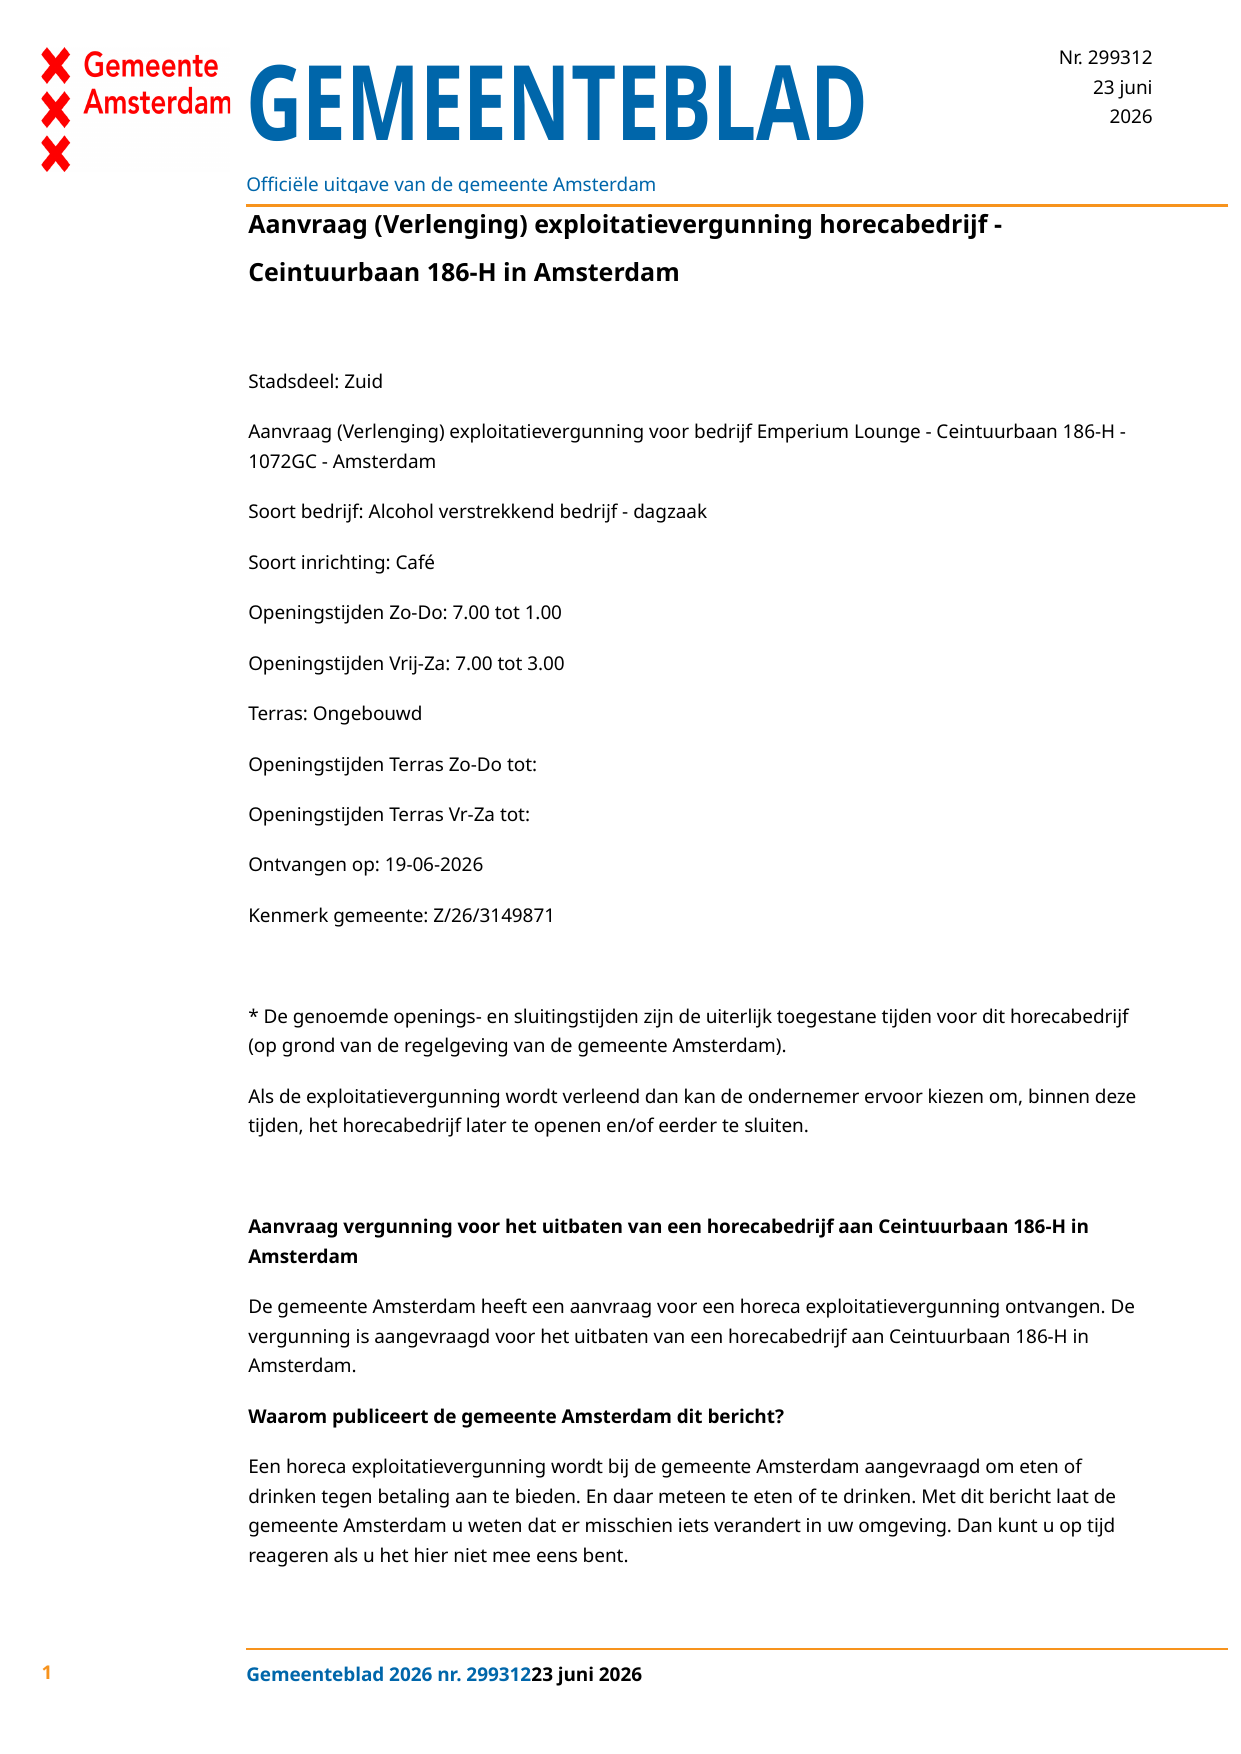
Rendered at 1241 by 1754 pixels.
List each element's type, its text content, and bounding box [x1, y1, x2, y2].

text * De genoemde openings- en sluitingstijden zijn de uiterlijk toegestane tijden voor dit horecabedrijf (op grond van de regelgeving van de gemeente Amsterdam). [248, 1003, 1152, 1058]
text De gemeente Amsterdam heeft een aanvraag voor een horeca exploitatievergunning ontvangen. De vergunning is aangevraagd voor het uitbaten van een horecabedrijf aan Ceintuurbaan 186-H in Amsterdam. [248, 1293, 1152, 1378]
text Aanvraag vergunning voor het uitbaten van een horecabedrijf aan Ceintuurbaan 186-H in Amsterdam [248, 1213, 1152, 1269]
text Openingstijden Terras Zo-Do tot: [248, 751, 1152, 777]
text Ontvangen op: 19-06-2026 [248, 852, 1152, 877]
text Soort bedrijf: Alcohol verstrekkend bedrijf - dagzaak [248, 499, 1152, 524]
text Openingstijden Vrij-Za: 7.00 tot 3.00 [248, 650, 1152, 676]
text Als de exploitatievergunning wordt verleend dan kan de ondernemer ervoor kiezen om, binnen deze tijden, het horecabedrijf later te openen en/of eerder te sluiten. [248, 1083, 1152, 1138]
text Aanvraag (Verlenging) exploitatievergunning voor bedrijf Emperium Lounge - Ceintuurbaan 186-H - 1072GC - Amsterdam [248, 419, 1152, 474]
text Terras: Ongebouwd [248, 700, 1152, 726]
text Aanvraag (Verlenging) exploitatievergunning horecabedrijf - Ceintuurbaan 186-H in Amsterdam [248, 207, 1152, 288]
picture [41, 47, 231, 172]
text Stadsdeel: Zuid [248, 368, 1152, 394]
text Kenmerk gemeente: Z/26/3149871 [248, 902, 1152, 928]
text Een horeca exploitatievergunning wordt bij de gemeente Amsterdam aangevraagd om eten of drinken tegen betaling aan te bieden. En daar meteen te eten of te drinken. Met dit bericht laat de gemeente Amsterdam u weten dat er misschien iets verandert in uw omgeving. Dan kunt u op tijd reageren als u het hier niet mee eens bent. [248, 1453, 1152, 1568]
text Waarom publiceert de gemeente Amsterdam dit bericht? [248, 1403, 1152, 1429]
text Soort inrichting: Café [248, 549, 1152, 575]
text Openingstijden Zo-Do: 7.00 tot 1.00 [248, 599, 1152, 625]
text Openingstijden Terras Vr-Za tot: [248, 801, 1152, 827]
